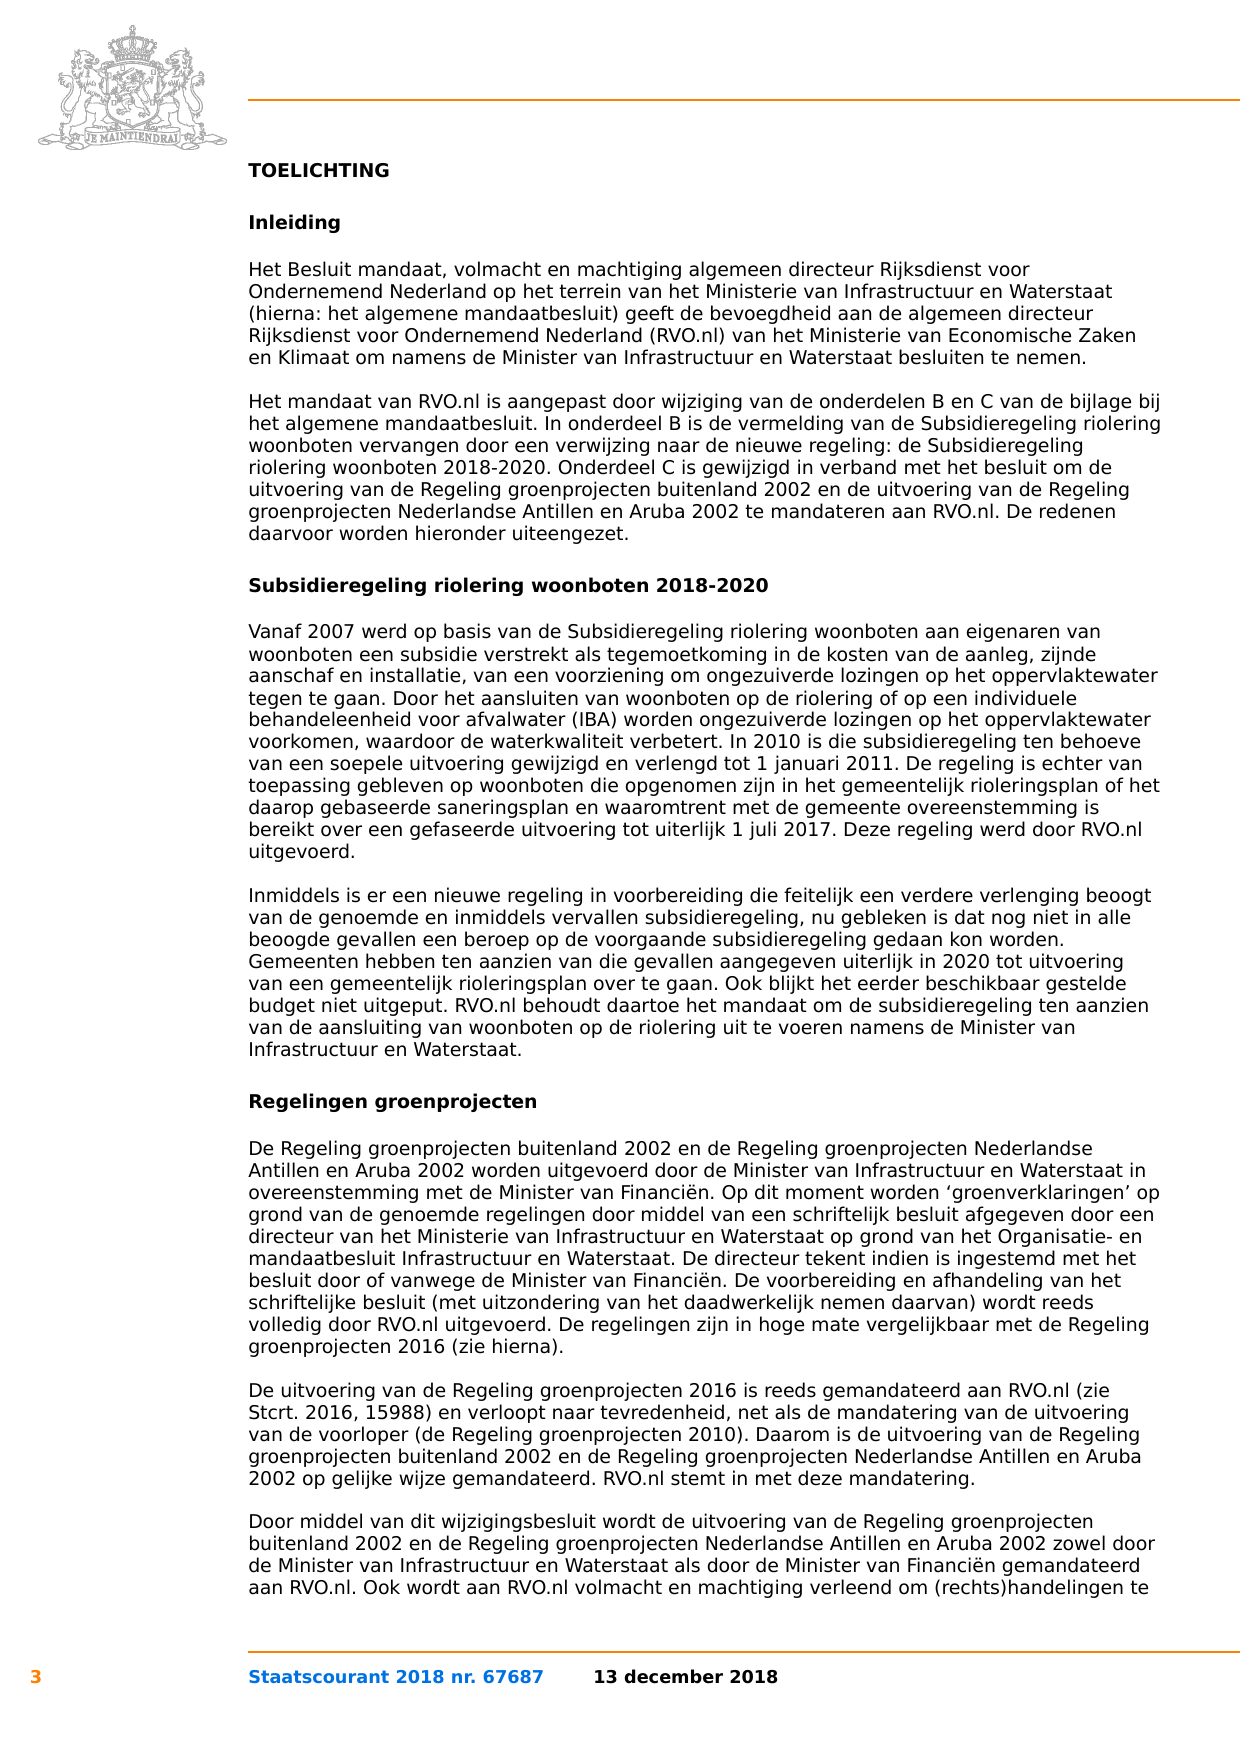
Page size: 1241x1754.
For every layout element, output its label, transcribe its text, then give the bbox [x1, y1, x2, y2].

text De Regeling groenprojecten buitenland 2002 en de Regeling groenprojecten Nederlandse Antillen en Aruba 2002 worden uitgevoerd door de Minister van Infrastructuur en Waterstaat in overeenstemming met de Minister van Financiën. Op dit moment worden ‘groenverklaringen’ op grond van de genoemde regelingen door middel van een schriftelijk besluit afgegeven door een directeur van het Ministerie van Infrastructuur en Waterstaat op grond van het Organisatie- en mandaatbesluit Infrastructuur en Waterstaat. De directeur tekent indien is ingestemd met het besluit door of vanwege de Minister van Financiën. De voorbereiding en afhandeling van het schriftelijke besluit (met uitzondering van het daadwerkelijk nemen daarvan) wordt reeds volledig door RVO.nl uitgevoerd. De regelingen zijn in hoge mate vergelijkbaar met de Regeling groenprojecten 2016 (zie hierna). [248, 1138, 1163, 1358]
text De uitvoering van de Regeling groenprojecten 2016 is reeds gemandateerd aan RVO.nl (zie Stcrt. 2016, 15988) en verloopt naar tevredenheid, net als de mandatering van de uitvoering van de voorloper (de Regeling groenprojecten 2010). Daarom is de uitvoering van de Regeling groenprojecten buitenland 2002 en de Regeling groenprojecten Nederlandse Antillen en Aruba 2002 op gelijke wijze gemandateerd. RVO.nl stemt in met deze mandatering. [248, 1379, 1163, 1489]
subtitle Inleiding [248, 212, 1163, 234]
subtitle Regelingen groenprojecten [248, 1091, 1163, 1113]
text Inmiddels is er een nieuwe regeling in voorbereiding die feitelijk een verdere verlenging beoogt van de genoemde en inmiddels vervallen subsidieregeling, nu gebleken is dat nog niet in alle beoogde gevallen een beroep op de voorgaande subsidieregeling gedaan kon worden. Gemeenten hebben ten aanzien van die gevallen aangegeven uiterlijk in 2020 tot uitvoering van een gemeentelijk rioleringsplan over te gaan. Ook blijkt het eerder beschikbaar gestelde budget niet uitgeput. RVO.nl behoudt daartoe het mandaat om de subsidieregeling ten aanzien van de aansluiting van woonboten op de riolering uit te voeren namens de Minister van Infrastructuur en Waterstaat. [248, 885, 1163, 1061]
text Door middel van dit wijzigingsbesluit wordt de uitvoering van de Regeling groenprojecten buitenland 2002 en de Regeling groenprojecten Nederlandse Antillen en Aruba 2002 zowel door de Minister van Infrastructuur en Waterstaat als door de Minister van Financiën gemandateerd aan RVO.nl. Ook wordt aan RVO.nl volmacht en machtiging verleend om (rechts)handelingen te [248, 1511, 1163, 1599]
text Het mandaat van RVO.nl is aangepast door wijziging van de onderdelen B en C van de bijlage bij het algemene mandaatbesluit. In onderdeel B is de vermelding van de Subsidieregeling riolering woonboten vervangen door een verwijzing naar de nieuwe regeling: de Subsidieregeling riolering woonboten 2018-2020. Onderdeel C is gewijzigd in verband met het besluit om de uitvoering van de Regeling groenprojecten buitenland 2002 en de uitvoering van de Regeling groenprojecten Nederlandse Antillen en Aruba 2002 te mandateren aan RVO.nl. De redenen daarvoor worden hieronder uiteengezet. [248, 391, 1163, 544]
text Vanaf 2007 werd op basis van de Subsidieregeling riolering woonboten aan eigenaren van woonboten een subsidie verstrekt als tegemoetkoming in de kosten van de aanleg, zijnde aanschaf en installatie, van een voorziening om ongezuiverde lozingen op het oppervlaktewater tegen te gaan. Door het aansluiten van woonboten op de riolering of op een individuele behandeleenheid voor afvalwater (IBA) worden ongezuiverde lozingen op het oppervlaktewater voorkomen, waardoor de waterkwaliteit verbetert. In 2010 is die subsidieregeling ten behoeve van een soepele uitvoering gewijzigd en verlengd tot 1 januari 2011. De regeling is echter van toepassing gebleven op woonboten die opgenomen zijn in het gemeentelijk rioleringsplan of het daarop gebaseerde saneringsplan en waaromtrent met de gemeente overeenstemming is bereikt over een gefaseerde uitvoering tot uiterlijk 1 juli 2017. Deze regeling werd door RVO.nl uitgevoerd. [248, 621, 1163, 863]
picture [38, 25, 227, 150]
subtitle TOELICHTING [248, 160, 1163, 182]
subtitle Subsidieregeling riolering woonboten 2018-2020 [248, 574, 1163, 596]
text Het Besluit mandaat, volmacht en machtiging algemeen directeur Rijksdienst voor Ondernemend Nederland op het terrein van het Ministerie van Infrastructuur en Waterstaat (hierna: het algemene mandaatbesluit) geeft de bevoegdheid aan de algemeen directeur Rijksdienst voor Ondernemend Nederland (RVO.nl) van het Ministerie van Economische Zaken en Klimaat om namens de Minister van Infrastructuur en Waterstaat besluiten te nemen. [248, 259, 1163, 369]
